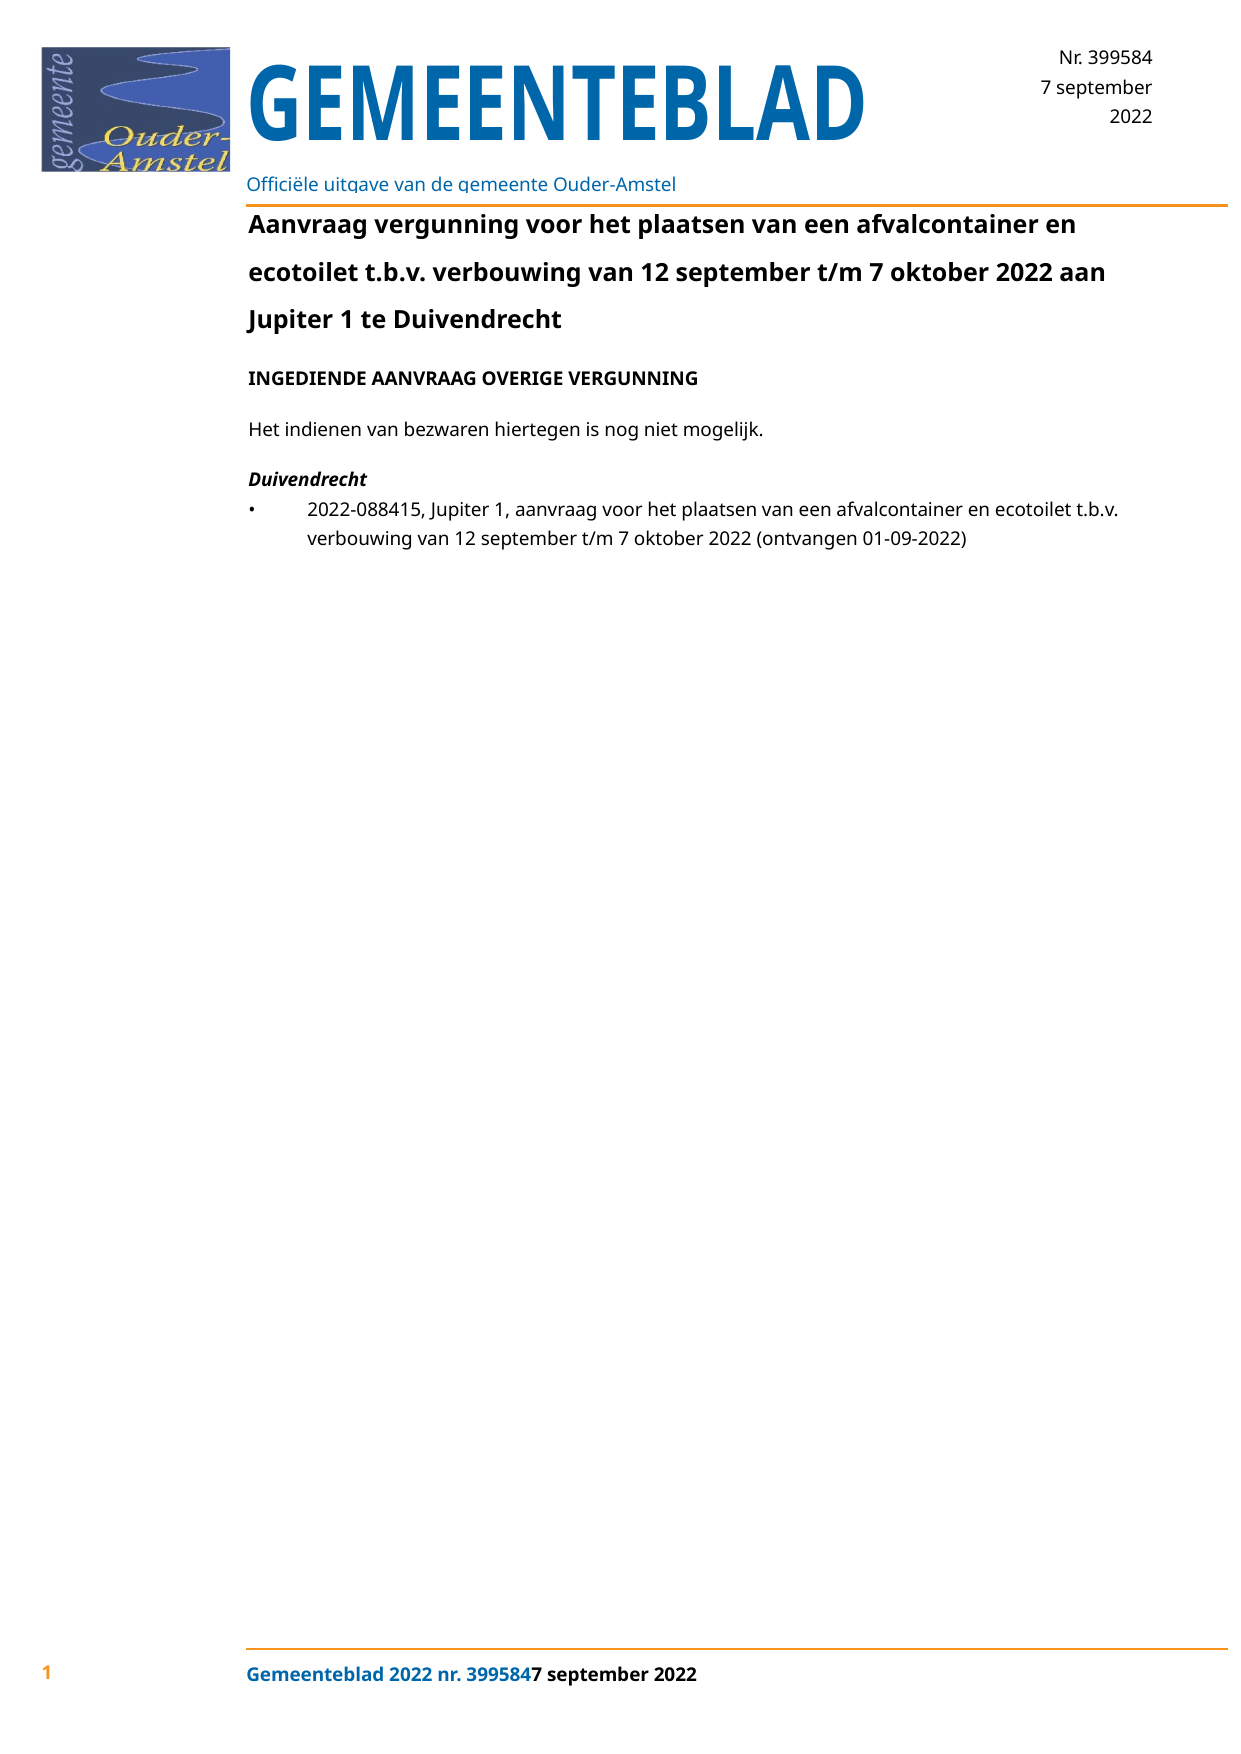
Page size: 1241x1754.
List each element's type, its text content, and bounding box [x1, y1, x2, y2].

text Aanvraag vergunning voor het plaatsen van een afvalcontainer en ecotoilet t.b.v. verbouwing van 12 september t/m 7 oktober 2022 aan Jupiter 1 te Duivendrecht [248, 207, 1152, 336]
text Het indienen van bezwaren hiertegen is nog niet mogelijk. [248, 416, 1152, 442]
text Duivendrecht [248, 466, 1152, 492]
picture [41, 47, 231, 172]
text INGEDIENDE AANVRAAG OVERIGE VERGUNNING [248, 366, 1152, 391]
list 2022-088415, Jupiter 1, aanvraag voor het plaatsen van een afvalcontainer en ecotoilet t.b.v. verbouwing van 12 september t/m 7 oktober 2022 (ontvangen 01-09-2022) [248, 496, 1152, 551]
